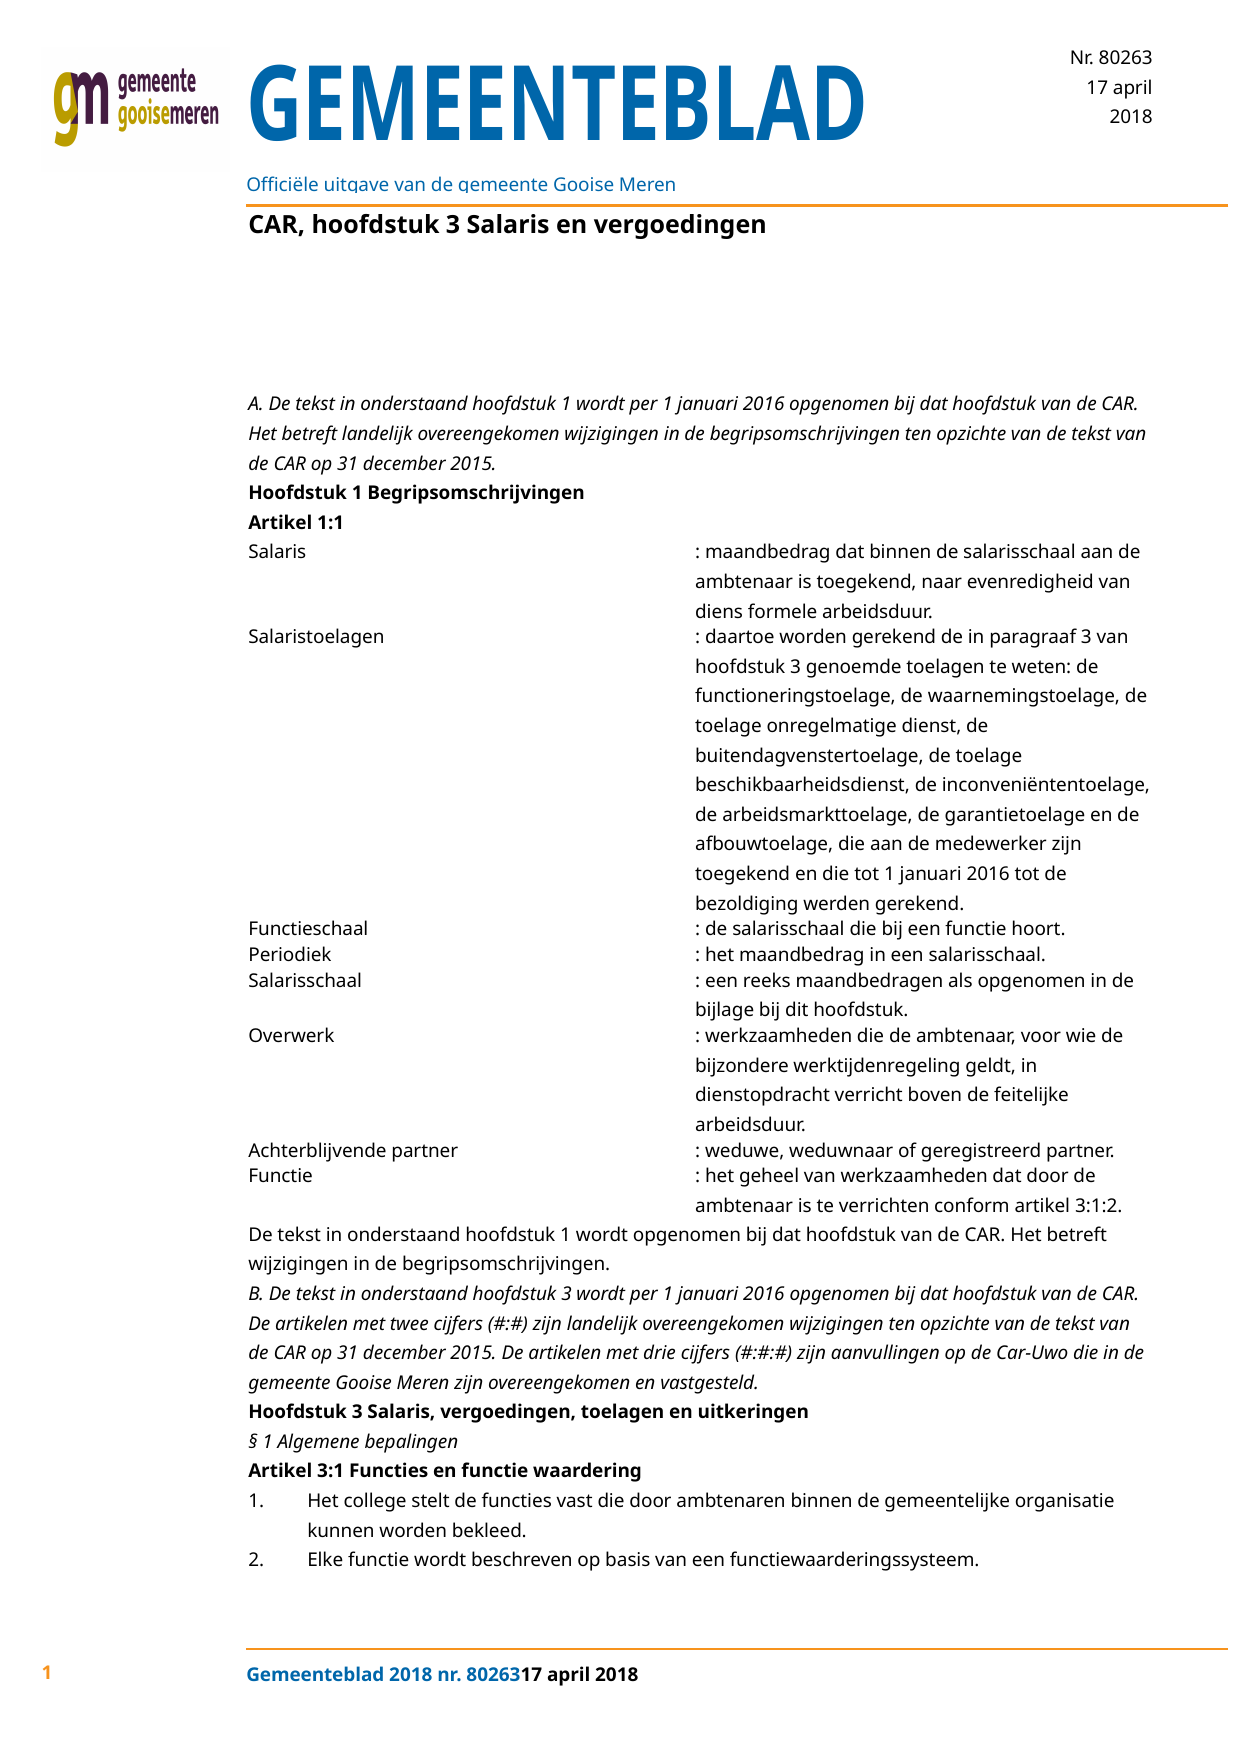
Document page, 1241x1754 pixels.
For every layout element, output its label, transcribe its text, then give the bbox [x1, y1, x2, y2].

text De tekst in onderstaand hoofdstuk 1 wordt opgenomen bij dat hoofdstuk van de CAR. Het betreft wijzigingen in de begripsomschrijvingen. [248, 1221, 1152, 1276]
text Hoofdstuk 1 Begripsomschrijvingen [248, 479, 1152, 505]
table_cell Overwerk [248, 1022, 695, 1137]
text § 1 Algemene bepalingen [248, 1428, 1152, 1454]
table_cell Salaristoelagen [248, 624, 695, 916]
table_cell : daartoe worden gerekend de in paragraaf 3 van hoofdstuk 3 genoemde toelagen te weten: de functioneringstoelage, de waarnemingstoelage, de toelage onregelmatige dienst, de buitendagvenstertoelage, de toelage beschikbaarheidsdienst, de inconveniëntentoelage, de arbeidsmarkttoelage, de garantietoelage en de afbouwtoelage, die aan de medewerker zijn toegekend en die tot 1 januari 2016 tot de bezoldiging werden gerekend. [695, 624, 1152, 916]
picture [41, 47, 231, 172]
table_cell : werkzaamheden die de ambtenaar, voor wie de bijzondere werktijdenregeling geldt, in dienstopdracht verricht boven de feitelijke arbeidsduur. [695, 1022, 1152, 1137]
table_header : maandbedrag dat binnen de salarisschaal aan de ambtenaar is toegekend, naar evenredigheid van diens formele arbeidsduur. [695, 539, 1152, 623]
text Hoofdstuk 3 Salaris, vergoedingen, toelagen en uitkeringen [248, 1398, 1152, 1424]
table_cell Functie [248, 1163, 695, 1218]
text Artikel 3:1 Functies en functie waardering [248, 1458, 1152, 1483]
table_cell Functieschaal [248, 916, 695, 941]
table_cell : een reeks maandbedragen als opgenomen in de bijlage bij dit hoofdstuk. [695, 967, 1152, 1022]
text CAR, hoofdstuk 3 Salaris en vergoedingen [248, 207, 1152, 241]
table_cell Achterblijvende partner [248, 1137, 695, 1162]
table_header Salaris [248, 539, 695, 623]
text Artikel 1:1 [248, 509, 1152, 535]
text A. De tekst in onderstaand hoofdstuk 1 wordt per 1 januari 2016 opgenomen bij dat hoofdstuk van de CAR. Het betreft landelijk overeengekomen wijzigingen in de begripsomschrijvingen ten opzichte van de tekst van de CAR op 31 december 2015. [248, 391, 1152, 476]
table_cell Salarisschaal [248, 967, 695, 1022]
list Elke functie wordt beschreven op basis van een functiewaarderingssysteem. [248, 1546, 1152, 1572]
text B. De tekst in onderstaand hoofdstuk 3 wordt per 1 januari 2016 opgenomen bij dat hoofdstuk van de CAR. De artikelen met twee cijfers (#:#) zijn landelijk overeengekomen wijzigingen ten opzichte van de tekst van de CAR op 31 december 2015. De artikelen met drie cijfers (#:#:#) zijn aanvullingen op de Car-Uwo die in de gemeente Gooise Meren zijn overeengekomen en vastgesteld. [248, 1280, 1152, 1395]
table_cell : weduwe, weduwnaar of geregistreerd partner. [695, 1137, 1152, 1162]
table_cell : het maandbedrag in een salarisschaal. [695, 941, 1152, 967]
table_cell Periodiek [248, 941, 695, 967]
table_cell : de salarisschaal die bij een functie hoort. [695, 916, 1152, 941]
list Het college stelt de functies vast die door ambtenaren binnen de gemeentelijke organisatie kunnen worden bekleed. [248, 1487, 1152, 1543]
table_cell : het geheel van werkzaamheden dat door de ambtenaar is te verrichten conform artikel 3:1:2. [695, 1163, 1152, 1218]
